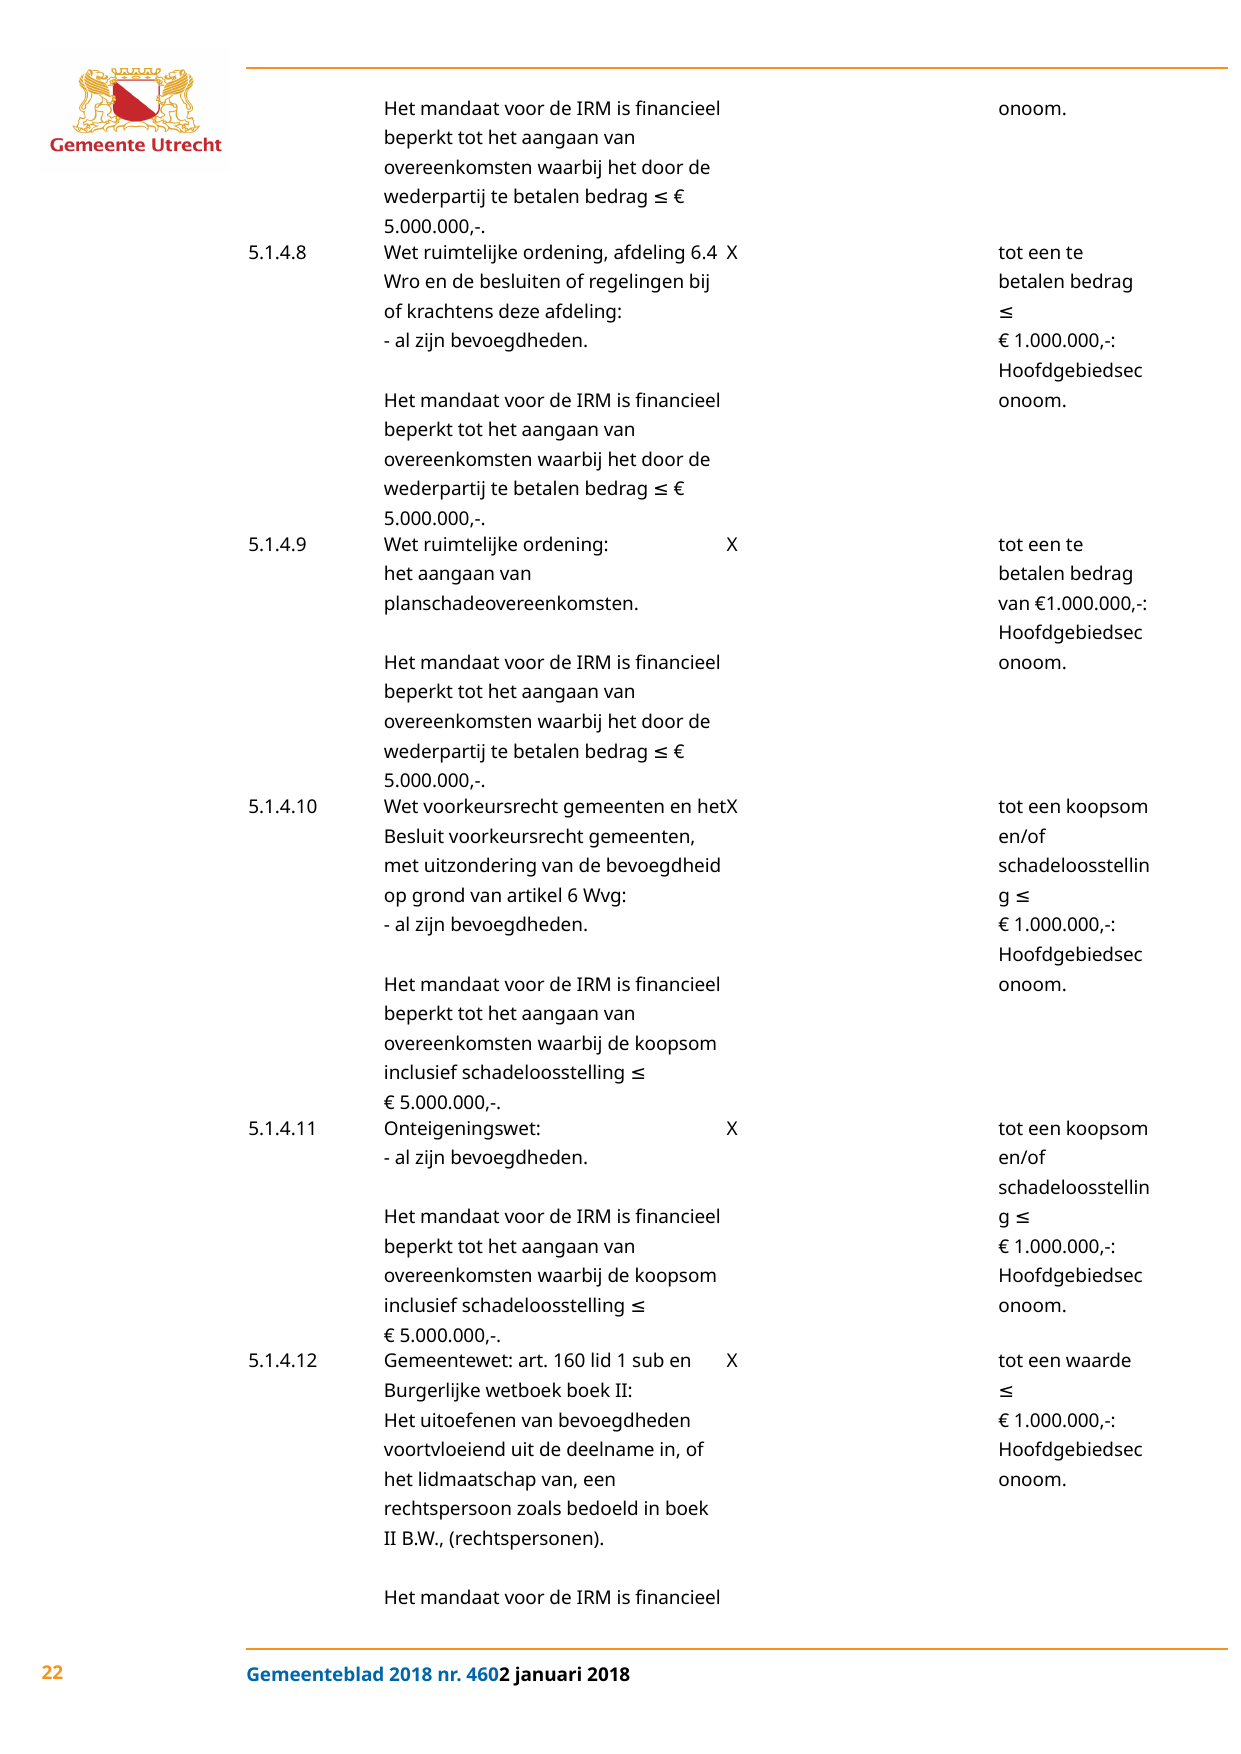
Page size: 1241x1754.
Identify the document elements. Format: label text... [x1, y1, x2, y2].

table_cell tot een koopsom en/of schadeloosstelling ≤ € 1.000.000,-: Hoofdgebiedseconoom. [998, 1115, 1152, 1348]
table_cell 5.1.4.9 [248, 531, 384, 793]
table_cell X [726, 1348, 862, 1610]
table_cell tot een koopsom en/of schadeloosstelling ≤ € 1.000.000,-: Hoofdgebiedseconoom. [998, 793, 1152, 1115]
table_cell Onteigeningswet: - al zijn bevoegdheden. Het mandaat voor de IRM is financieel beperkt tot het aangaan van overeenkomsten waarbij de koopsom inclusief schadeloosstelling ≤ € 5.000.000,-. [384, 1115, 726, 1348]
table_cell X [726, 1115, 862, 1348]
table_cell Wet ruimtelijke ordening, afdeling 6.4 Wro en de besluiten of regelingen bij of krachtens deze afdeling: - al zijn bevoegdheden. Het mandaat voor de IRM is financieel beperkt tot het aangaan van overeenkomsten waarbij het door de wederpartij te betalen bedrag ≤ € 5.000.000,-. [384, 239, 726, 531]
table_cell 5.1.4.8 [248, 239, 384, 531]
table_cell onoom. [998, 95, 1152, 239]
table_cell [248, 95, 384, 239]
table_cell [862, 95, 998, 239]
table_cell Wet ruimtelijke ordening: het aangaan van planschadeovereenkomsten. Het mandaat voor de IRM is financieel beperkt tot het aangaan van overeenkomsten waarbij het door de wederpartij te betalen bedrag ≤ € 5.000.000,-. [384, 531, 726, 793]
table_cell 5.1.4.10 [248, 793, 384, 1115]
table_cell Het mandaat voor de IRM is financieel beperkt tot het aangaan van overeenkomsten waarbij het door de wederpartij te betalen bedrag ≤ € 5.000.000,-. [384, 95, 726, 239]
table_cell [862, 531, 998, 793]
table_cell tot een waarde ≤ € 1.000.000,-: Hoofdgebiedseconoom. [998, 1348, 1152, 1610]
table_cell 5.1.4.12 [248, 1348, 384, 1610]
table_cell X [726, 531, 862, 793]
table_cell [862, 1115, 998, 1348]
table_cell X [726, 239, 862, 531]
table_cell [726, 95, 862, 239]
table_cell [862, 1348, 998, 1610]
table_cell [862, 793, 998, 1115]
table_cell Wet voorkeursrecht gemeenten en het Besluit voorkeursrecht gemeenten, met uitzondering van de bevoegdheid op grond van artikel 6 Wvg: - al zijn bevoegdheden. Het mandaat voor de IRM is financieel beperkt tot het aangaan van overeenkomsten waarbij de koopsom inclusief schadeloosstelling ≤ € 5.000.000,-. [384, 793, 726, 1115]
table_cell 5.1.4.11 [248, 1115, 384, 1348]
picture [41, 47, 231, 172]
table_cell [862, 239, 998, 531]
table_cell tot een te betalen bedrag van €1.000.000,-: Hoofdgebiedseconoom. [998, 531, 1152, 793]
table_cell tot een te betalen bedrag ≤ € 1.000.000,-: Hoofdgebiedseconoom. [998, 239, 1152, 531]
table_cell Gemeentewet: art. 160 lid 1 sub en Burgerlijke wetboek boek II: Het uitoefenen van bevoegdheden voortvloeiend uit de deelname in, of het lidmaatschap van, een rechtspersoon zoals bedoeld in boek II B.W., (rechtspersonen). Het mandaat voor de IRM is financieel [384, 1348, 726, 1610]
table_cell X [726, 793, 862, 1115]
